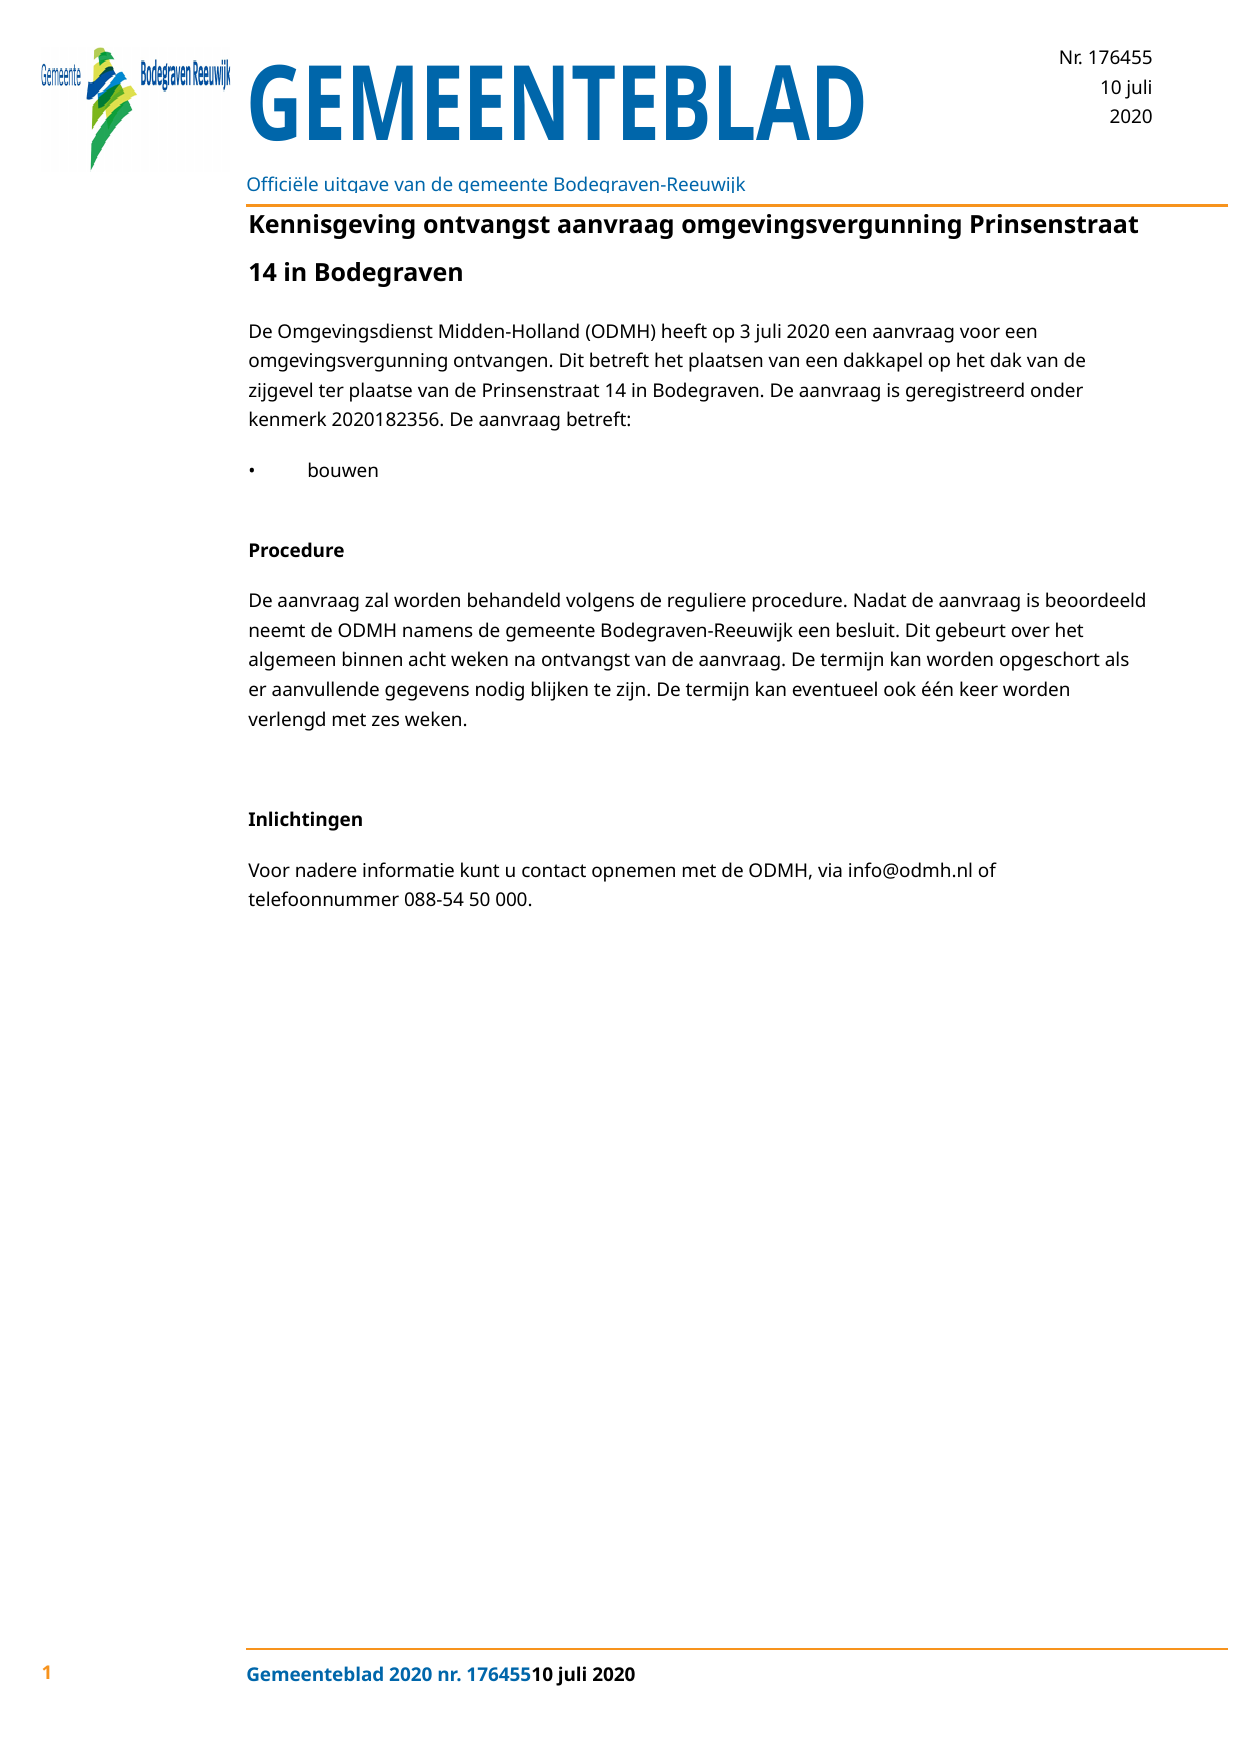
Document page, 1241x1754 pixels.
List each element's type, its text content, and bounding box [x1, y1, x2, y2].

text Inlichtingen [248, 807, 1152, 832]
text De Omgevingsdienst Midden-Holland (ODMH) heeft op 3 juli 2020 een aanvraag voor een omgevingsvergunning ontvangen. Dit betreft het plaatsen van een dakkapel op het dak van de zijgevel ter plaatse van de Prinsenstraat 14 in Bodegraven. De aanvraag is geregistreerd onder kenmerk 2020182356. De aanvraag betreft: [248, 318, 1152, 432]
text De aanvraag zal worden behandeld volgens de reguliere procedure. Nadat de aanvraag is beoordeeld neemt de ODMH namens de gemeente Bodegraven-Reeuwijk een besluit. Dit gebeurt over het algemeen binnen acht weken na ontvangst van de aanvraag. De termijn kan worden opgeschort als er aanvullende gegevens nodig blijken te zijn. De termijn kan eventueel ook één keer worden verlengd met zes weken. [248, 587, 1152, 732]
picture [41, 47, 231, 172]
text Kennisgeving ontvangst aanvraag omgevingsvergunning Prinsenstraat 14 in Bodegraven [248, 207, 1152, 288]
list bouwen [248, 457, 1152, 483]
text Voor nadere informatie kunt u contact opnemen met de ODMH, via info@odmh.nl of telefoonnummer 088-54 50 000. [248, 857, 1152, 912]
text Procedure [248, 537, 1152, 563]
